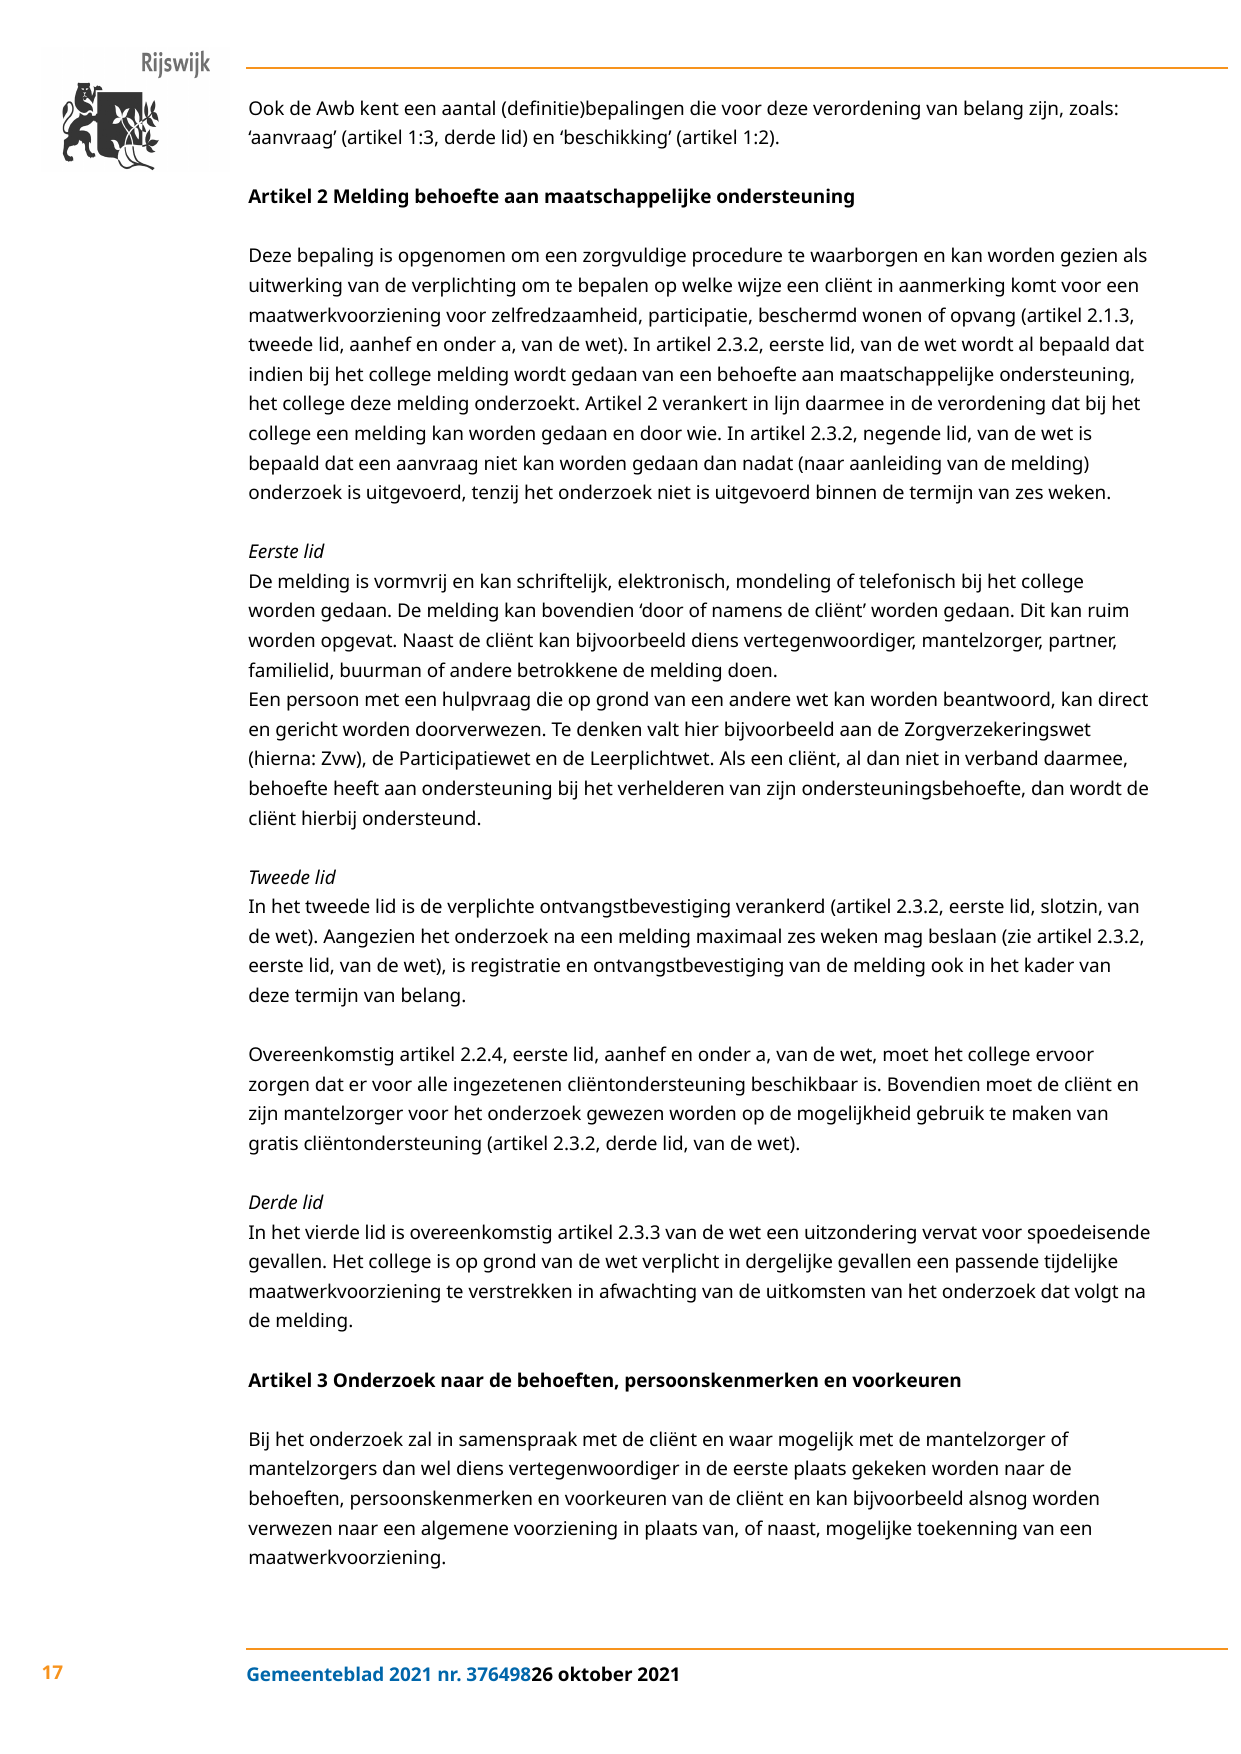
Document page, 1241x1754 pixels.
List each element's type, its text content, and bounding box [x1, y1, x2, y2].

text Tweede lid [248, 864, 1152, 890]
text De melding is vormvrij en kan schriftelijk, elektronisch, mondeling of telefonisch bij het college worden gedaan. De melding kan bovendien ‘door of namens de cliënt’ worden gedaan. Dit kan ruim worden opgevat. Naast de cliënt kan bijvoorbeeld diens vertegenwoordiger, mantelzorger, partner, familielid, buurman of andere betrokkene de melding doen. [248, 568, 1152, 683]
text Derde lid [248, 1189, 1152, 1215]
picture [41, 47, 231, 172]
text Artikel 3 Onderzoek naar de behoeften, persoonskenmerken en voorkeuren [248, 1367, 1152, 1393]
text Deze bepaling is opgenomen om een zorgvuldige procedure te waarborgen en kan worden gezien als uitwerking van de verplichting om te bepalen op welke wijze een cliënt in aanmerking komt voor een maatwerkvoorziening voor zelfredzaamheid, participatie, beschermd wonen of opvang (artikel 2.1.3, tweede lid, aanhef en onder a, van de wet). In artikel 2.3.2, eerste lid, van de wet wordt al bepaald dat indien bij het college melding wordt gedaan van een behoefte aan maatschappelijke ondersteuning, het college deze melding onderzoekt. Artikel 2 verankert in lijn daarmee in de verordening dat bij het college een melding kan worden gedaan en door wie. In artikel 2.3.2, negende lid, van de wet is bepaald dat een aanvraag niet kan worden gedaan dan nadat (naar aanleiding van de melding) onderzoek is uitgevoerd, tenzij het onderzoek niet is uitgevoerd binnen de termijn van zes weken. [248, 243, 1152, 505]
text In het vierde lid is overeenkomstig artikel 2.3.3 van de wet een uitzondering vervat voor spoedeisende gevallen. Het college is op grond van de wet verplicht in dergelijke gevallen een passende tijdelijke maatwerkvoorziening te verstrekken in afwachting van de uitkomsten van het onderzoek dat volgt na de melding. [248, 1219, 1152, 1333]
text Eerste lid [248, 538, 1152, 564]
text Bij het onderzoek zal in samenspraak met de cliënt en waar mogelijk met de mantelzorger of mantelzorgers dan wel diens vertegenwoordiger in de eerste plaats gekeken worden naar de behoeften, persoonskenmerken en voorkeuren van de cliënt en kan bijvoorbeeld alsnog worden verwezen naar een algemene voorziening in plaats van, of naast, mogelijke toekenning van een maatwerkvoorziening. [248, 1426, 1152, 1570]
text Overeenkomstig artikel 2.2.4, eerste lid, aanhef en onder a, van de wet, moet het college ervoor zorgen dat er voor alle ingezetenen cliëntondersteuning beschikbaar is. Bovendien moet de cliënt en zijn mantelzorger voor het onderzoek gewezen worden op de mogelijkheid gebruik te maken van gratis cliëntondersteuning (artikel 2.3.2, derde lid, van de wet). [248, 1041, 1152, 1156]
text In het tweede lid is de verplichte ontvangstbevestiging verankerd (artikel 2.3.2, eerste lid, slotzin, van de wet). Aangezien het onderzoek na een melding maximaal zes weken mag beslaan (zie artikel 2.3.2, eerste lid, van de wet), is registratie en ontvangstbevestiging van de melding ook in het kader van deze termijn van belang. [248, 893, 1152, 1008]
text Een persoon met een hulpvraag die op grond van een andere wet kan worden beantwoord, kan direct en gericht worden doorverwezen. Te denken valt hier bijvoorbeeld aan de Zorgverzekeringswet (hierna: Zvw), de Participatiewet en de Leerplichtwet. Als een cliënt, al dan niet in verband daarmee, behoefte heeft aan ondersteuning bij het verhelderen van zijn ondersteuningsbehoefte, dan wordt de cliënt hierbij ondersteund. [248, 686, 1152, 831]
text Artikel 2 Melding behoefte aan maatschappelijke ondersteuning [248, 183, 1152, 209]
text Ook de Awb kent een aantal (definitie)bepalingen die voor deze verordening van belang zijn, zoals: ‘aanvraag’ (artikel 1:3, derde lid) en ‘beschikking’ (artikel 1:2). [248, 95, 1152, 150]
